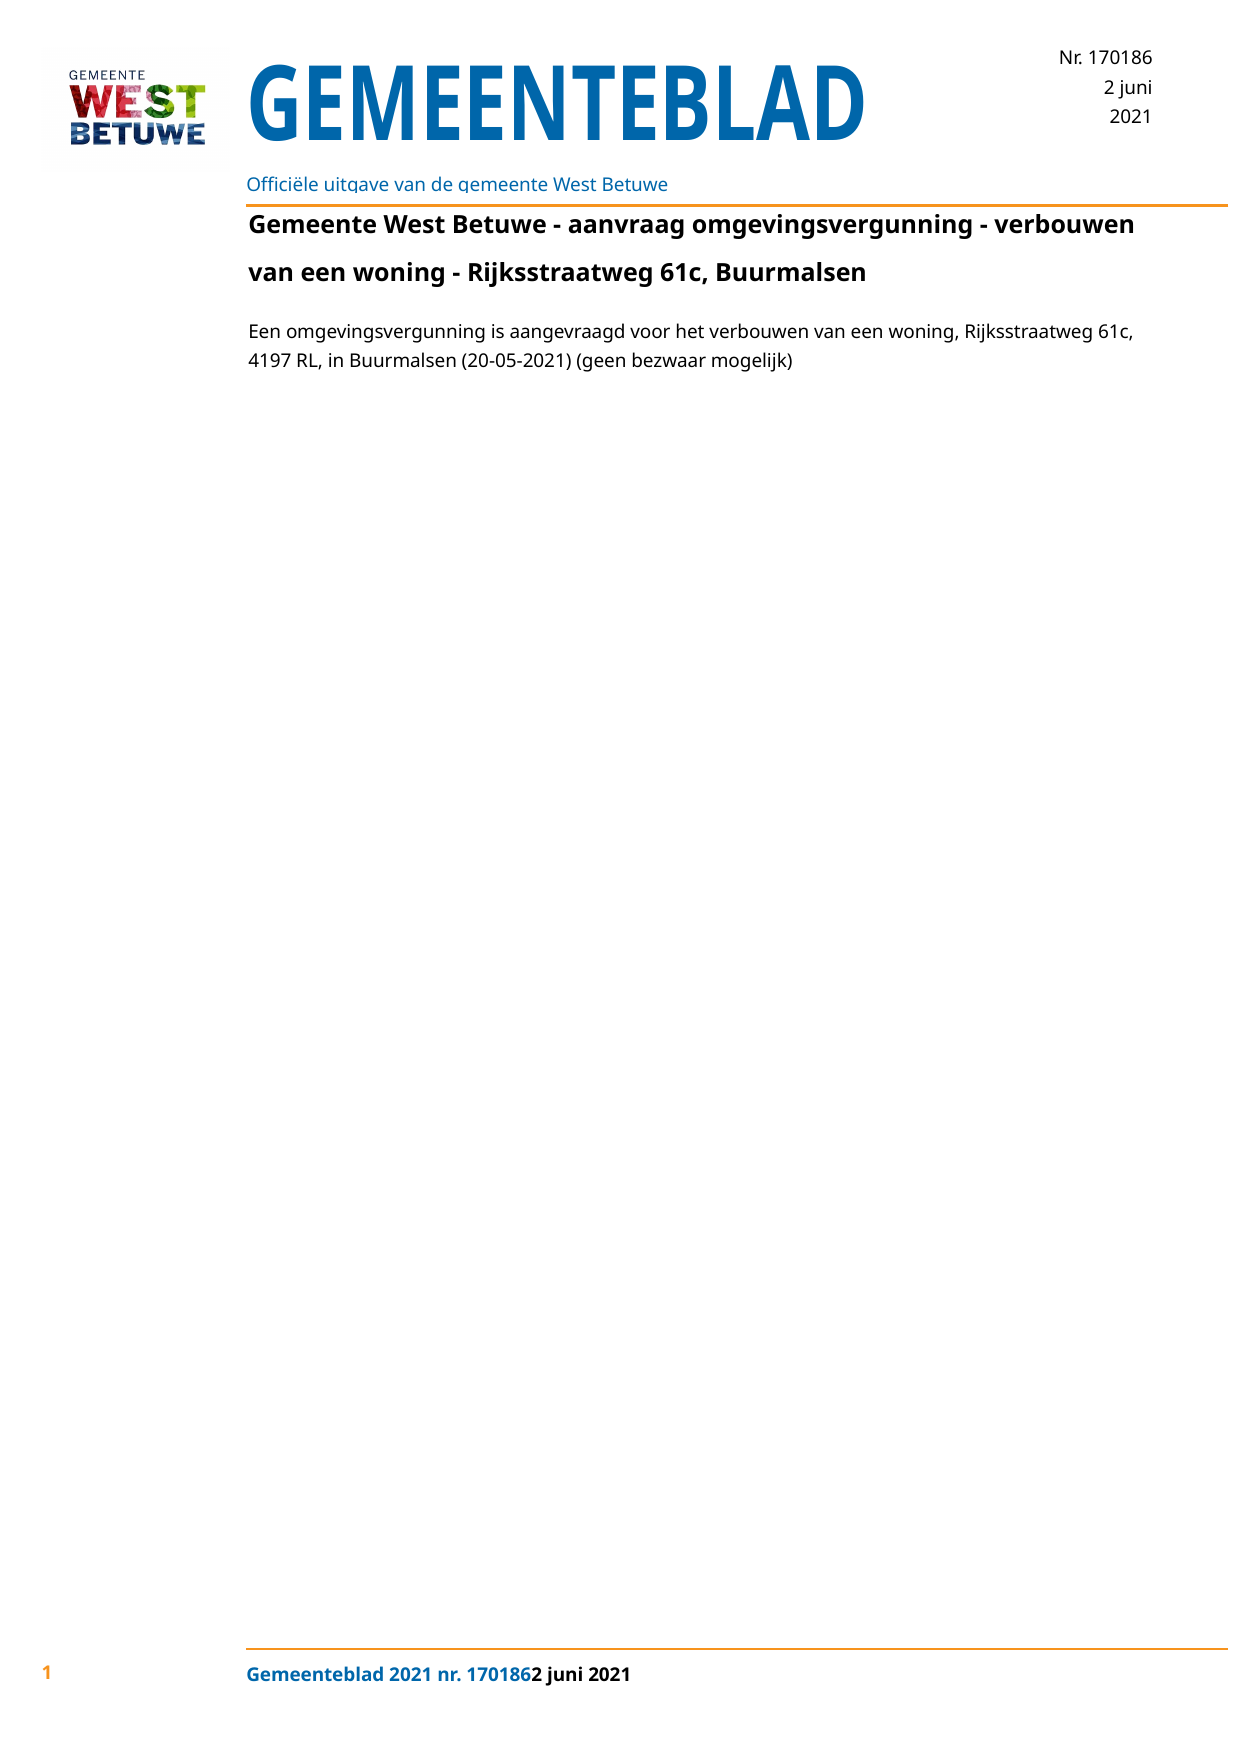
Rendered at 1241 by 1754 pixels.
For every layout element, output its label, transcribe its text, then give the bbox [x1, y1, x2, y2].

text Een omgevingsvergunning is aangevraagd voor het verbouwen van een woning, Rijksstraatweg 61c, 4197 RL, in Buurmalsen (20-05-2021) (geen bezwaar mogelijk) [248, 318, 1152, 373]
picture [41, 47, 231, 172]
text Gemeente West Betuwe - aanvraag omgevingsvergunning - verbouwen van een woning - Rijksstraatweg 61c, Buurmalsen [248, 207, 1152, 288]
